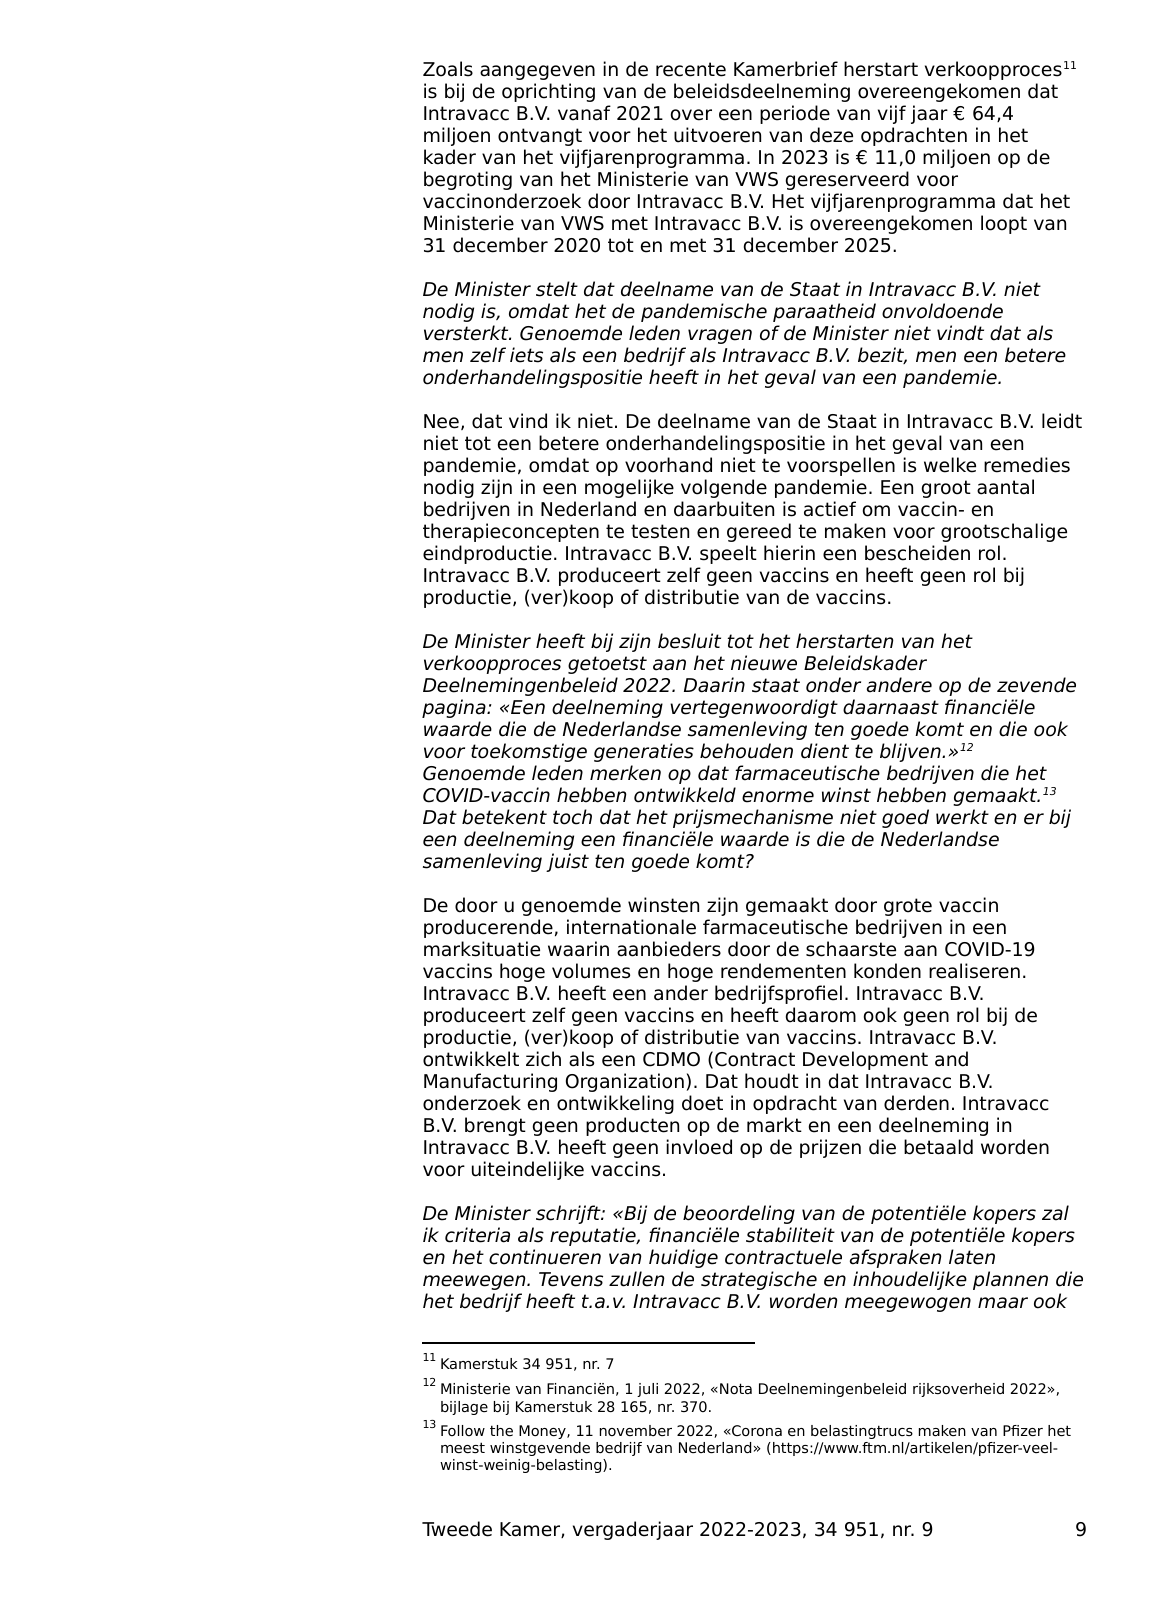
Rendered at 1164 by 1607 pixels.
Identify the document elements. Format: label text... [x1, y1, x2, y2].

text De door u genoemde winsten zijn gemaakt door grote vaccin producerende, internationale farmaceutische bedrijven in een marksituatie waarin aanbieders door de schaarste aan COVID-19 vaccins hoge volumes en hoge rendementen konden realiseren. Intravacc B.V. heeft een ander bedrijfsprofiel. Intravacc B.V. produceert zelf geen vaccins en heeft daarom ook geen rol bij de productie, (ver)koop of distributie van vaccins. Intravacc B.V. ontwikkelt zich als een CDMO (Contract Development and Manufacturing Organization). Dat houdt in dat Intravacc B.V. onderzoek en ontwikkeling doet in opdracht van derden. Intravacc B.V. brengt geen producten op de markt en een deelneming in Intravacc B.V. heeft geen invloed op de prijzen die betaald worden voor uiteindelijke vaccins. [422, 895, 1087, 1181]
text Kamerstuk 34 951, nr. 7 [422, 1352, 1087, 1374]
text De Minister stelt dat deelname van de Staat in Intravacc B.V. niet nodig is, omdat het de pandemische paraatheid onvoldoende versterkt. Genoemde leden vragen of de Minister niet vindt dat als men zelf iets als een bedrijf als Intravacc B.V. bezit, men een betere onderhandelingspositie heeft in het geval van een pandemie. [422, 279, 1087, 389]
text Nee, dat vind ik niet. De deelname van de Staat in Intravacc B.V. leidt niet tot een betere onderhandelingspositie in het geval van een pandemie, omdat op voorhand niet te voorspellen is welke remedies nodig zijn in een mogelijke volgende pandemie. Een groot aantal bedrijven in Nederland en daarbuiten is actief om vaccin- en therapieconcepten te testen en gereed te maken voor grootschalige eindproductie. Intravacc B.V. speelt hierin een bescheiden rol. Intravacc B.V. produceert zelf geen vaccins en heeft geen rol bij productie, (ver)koop of distributie van de vaccins. [422, 411, 1087, 609]
text Zoals aangegeven in de recente Kamerbrief herstart verkoopproces is bij de oprichting van de beleidsdeelneming overeengekomen dat Intravacc B.V. vanaf 2021 over een periode van vijf jaar € 64,4 miljoen ontvangt voor het uitvoeren van deze opdrachten in het kader van het vijfjarenprogramma. In 2023 is € 11,0 miljoen op de begroting van het Ministerie van VWS gereserveerd voor vaccinonderzoek door Intravacc B.V. Het vijfjarenprogramma dat het Ministerie van VWS met Intravacc B.V. is overeengekomen loopt van 31 december 2020 tot en met 31 december 2025. [422, 59, 1087, 257]
text Follow the Money, 11 november 2022, «Corona en belastingtrucs maken van Pfizer het meest winstgevende bedrijf van Nederland» (https://www.ftm.nl/artikelen/pfizer-veel-winst-weinig-belasting). [422, 1418, 1087, 1474]
text De Minister schrijft: «Bij de beoordeling van de potentiële kopers zal ik criteria als reputatie, financiële stabiliteit van de potentiële kopers en het continueren van huidige contractuele afspraken laten meewegen. Tevens zullen de strategische en inhoudelijke plannen die het bedrijf heeft t.a.v. Intravacc B.V. worden meegewogen maar ook [422, 1203, 1087, 1313]
text De Minister heeft bij zijn besluit tot het herstarten van het verkoopproces getoetst aan het nieuwe Beleidskader Deelnemingenbeleid 2022. Daarin staat onder andere op de zevende pagina: «Een deelneming vertegenwoordigt daarnaast financiële waarde die de Nederlandse samenleving ten goede komt en die ook voor toekomstige generaties behouden dient te blijven.» Genoemde leden merken op dat farmaceutische bedrijven die het COVID-vaccin hebben ontwikkeld enorme winst hebben gemaakt. Dat betekent toch dat het prijsmechanisme niet goed werkt en er bij een deelneming een financiële waarde is die de Nederlandse samenleving juist ten goede komt? [422, 631, 1087, 873]
text Ministerie van Financiën, 1 juli 2022, «Nota Deelnemingenbeleid rijksoverheid 2022», bijlage bij Kamerstuk 28 165, nr. 370. [422, 1377, 1087, 1416]
